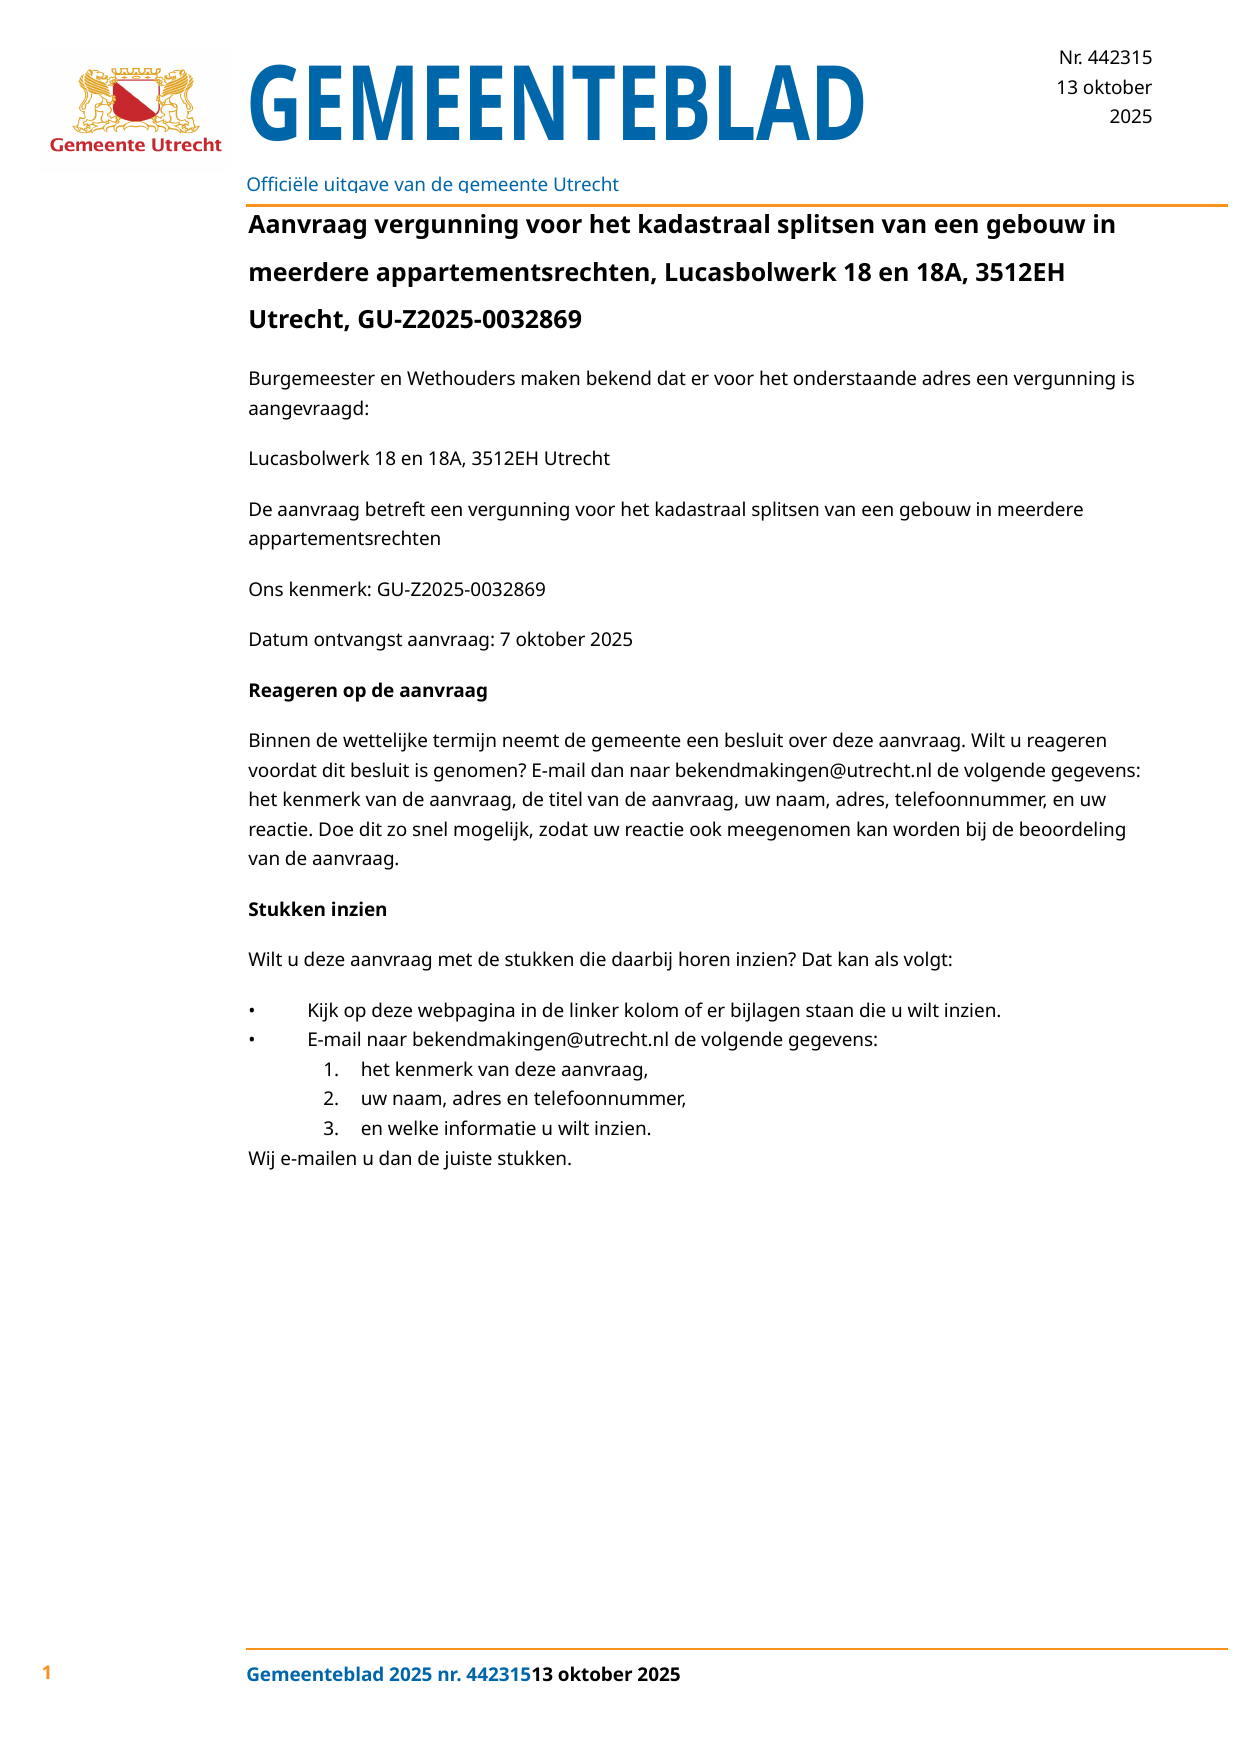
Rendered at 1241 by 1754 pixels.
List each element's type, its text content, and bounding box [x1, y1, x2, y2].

text Aanvraag vergunning voor het kadastraal splitsen van een gebouw in meerdere appartementsrechten, Lucasbolwerk 18 en 18A, 3512EH Utrecht, GU-Z2025-0032869 [248, 207, 1152, 336]
text Datum ontvangst aanvraag: 7 oktober 2025 [248, 626, 1152, 652]
text Ons kenmerk: GU-Z2025-0032869 [248, 576, 1152, 602]
text Burgemeester en Wethouders maken bekend dat er voor het onderstaande adres een vergunning is aangevraagd: [248, 366, 1152, 421]
text Reageren op de aanvraag [248, 677, 1152, 702]
list het kenmerk van deze aanvraag, [323, 1056, 1152, 1082]
text Wilt u deze aanvraag met de stukken die daarbij horen inzien? Dat kan als volgt: [248, 946, 1152, 972]
text Stukken inzien [248, 896, 1152, 922]
list en welke informatie u wilt inzien. [323, 1115, 1152, 1141]
text De aanvraag betreft een vergunning voor het kadastraal splitsen van een gebouw in meerdere appartementsrechten [248, 496, 1152, 551]
list Kijk op deze webpagina in de linker kolom of er bijlagen staan die u wilt inzien. [248, 997, 1152, 1022]
list E-mail naar bekendmakingen@utrecht.nl de volgende gegevens: [248, 1026, 1152, 1052]
text Wij e-mailen u dan de juiste stukken. [248, 1145, 1152, 1170]
list uw naam, adres en telefoonnummer, [323, 1086, 1152, 1111]
text Lucasbolwerk 18 en 18A, 3512EH Utrecht [248, 446, 1152, 471]
text Binnen de wettelijke termijn neemt de gemeente een besluit over deze aanvraag. Wilt u reageren voordat dit besluit is genomen? E-mail dan naar bekendmakingen@utrecht.nl de volgende gegevens: het kenmerk van de aanvraag, de titel van de aanvraag, uw naam, adres, telefoonnummer, en uw reactie. Doe dit zo snel mogelijk, zodat uw reactie ook meegenomen kan worden bij de beoordeling van de aanvraag. [248, 727, 1152, 871]
picture [41, 47, 231, 172]
